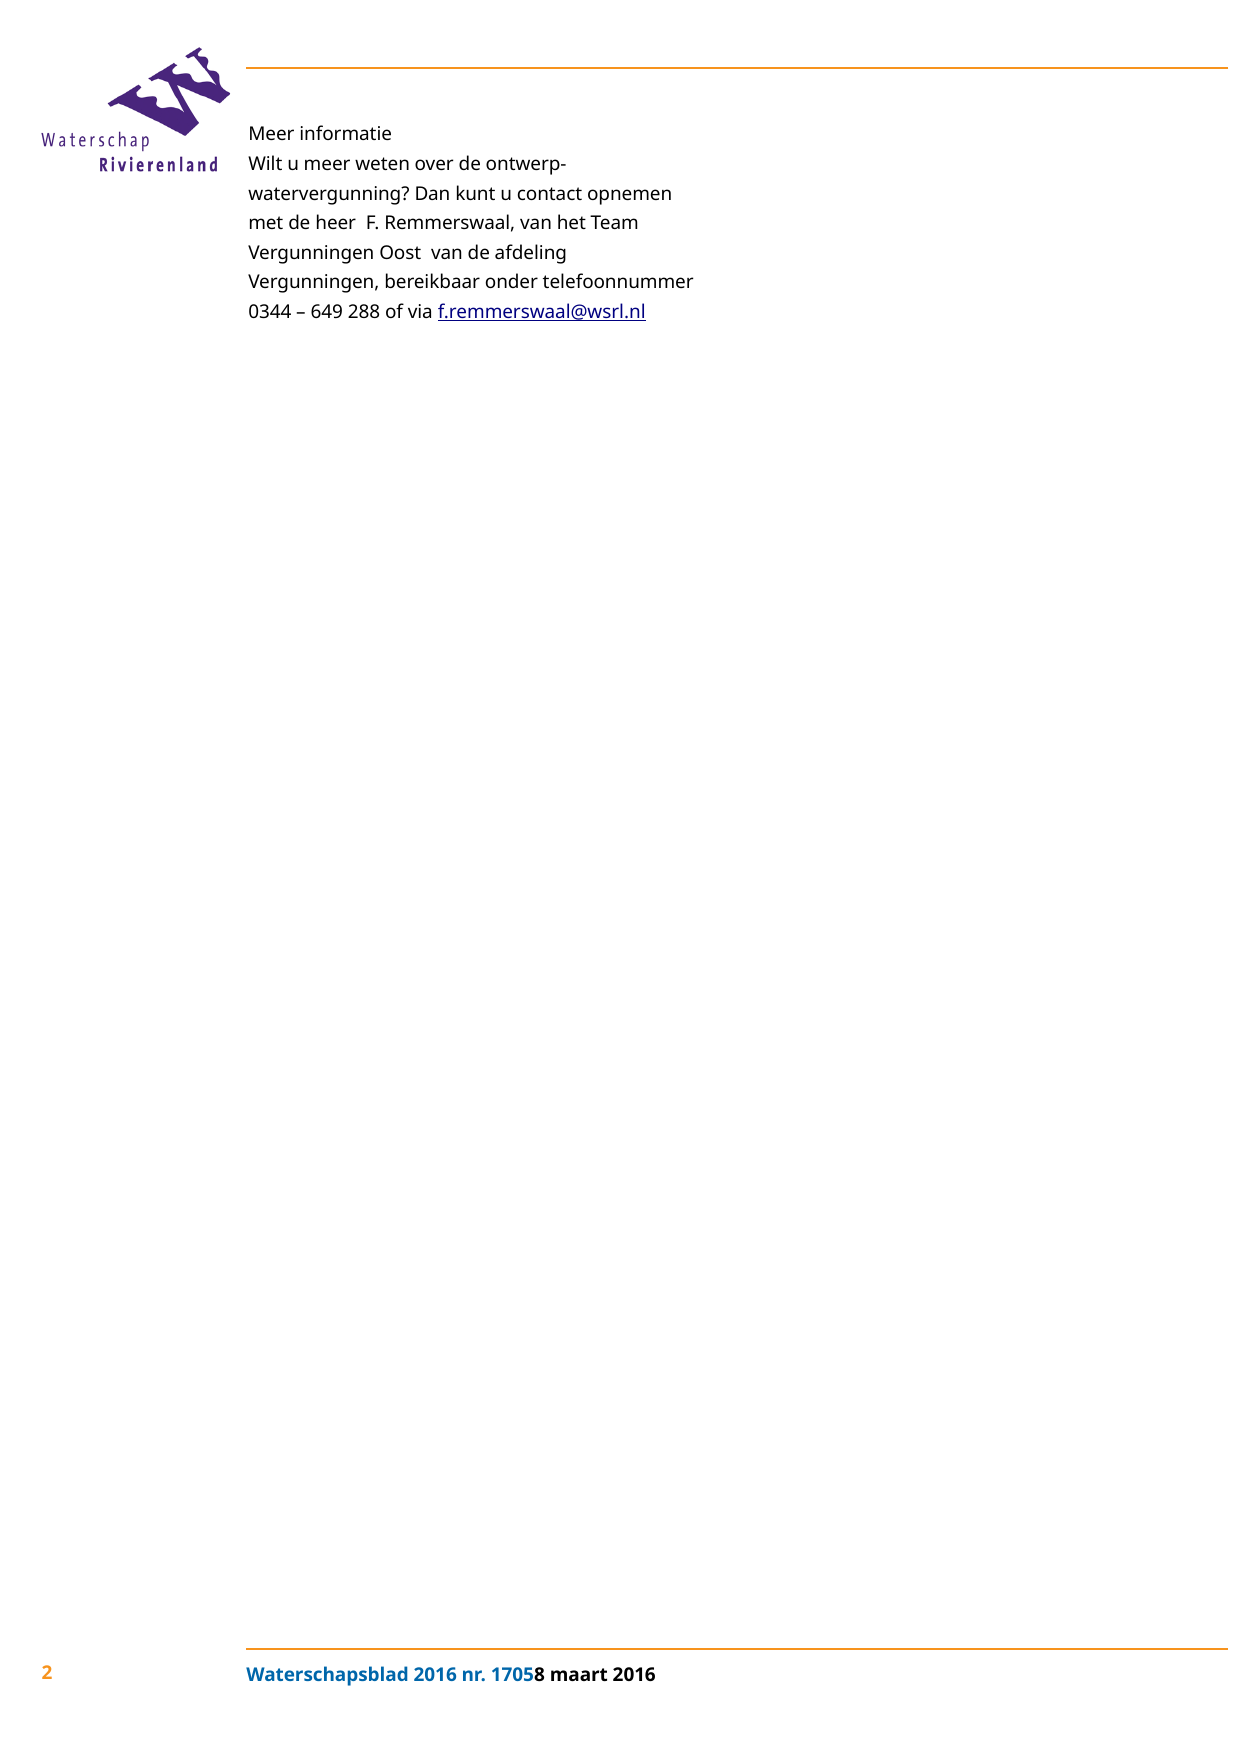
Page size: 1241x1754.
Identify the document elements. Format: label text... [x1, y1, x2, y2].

picture [41, 47, 231, 172]
table_header [700, 121, 1152, 353]
table_header Meer informatie Wilt u meer weten over de ontwerp-watervergunning? Dan kunt u contact opnemen met de heer F. Remmerswaal, van het Team Vergunningen Oost van de afdeling Vergunningen, bereikbaar onder telefoonnummer 0344 – 649 288 of via f.remmerswaal@wsrl.nl [248, 121, 700, 353]
